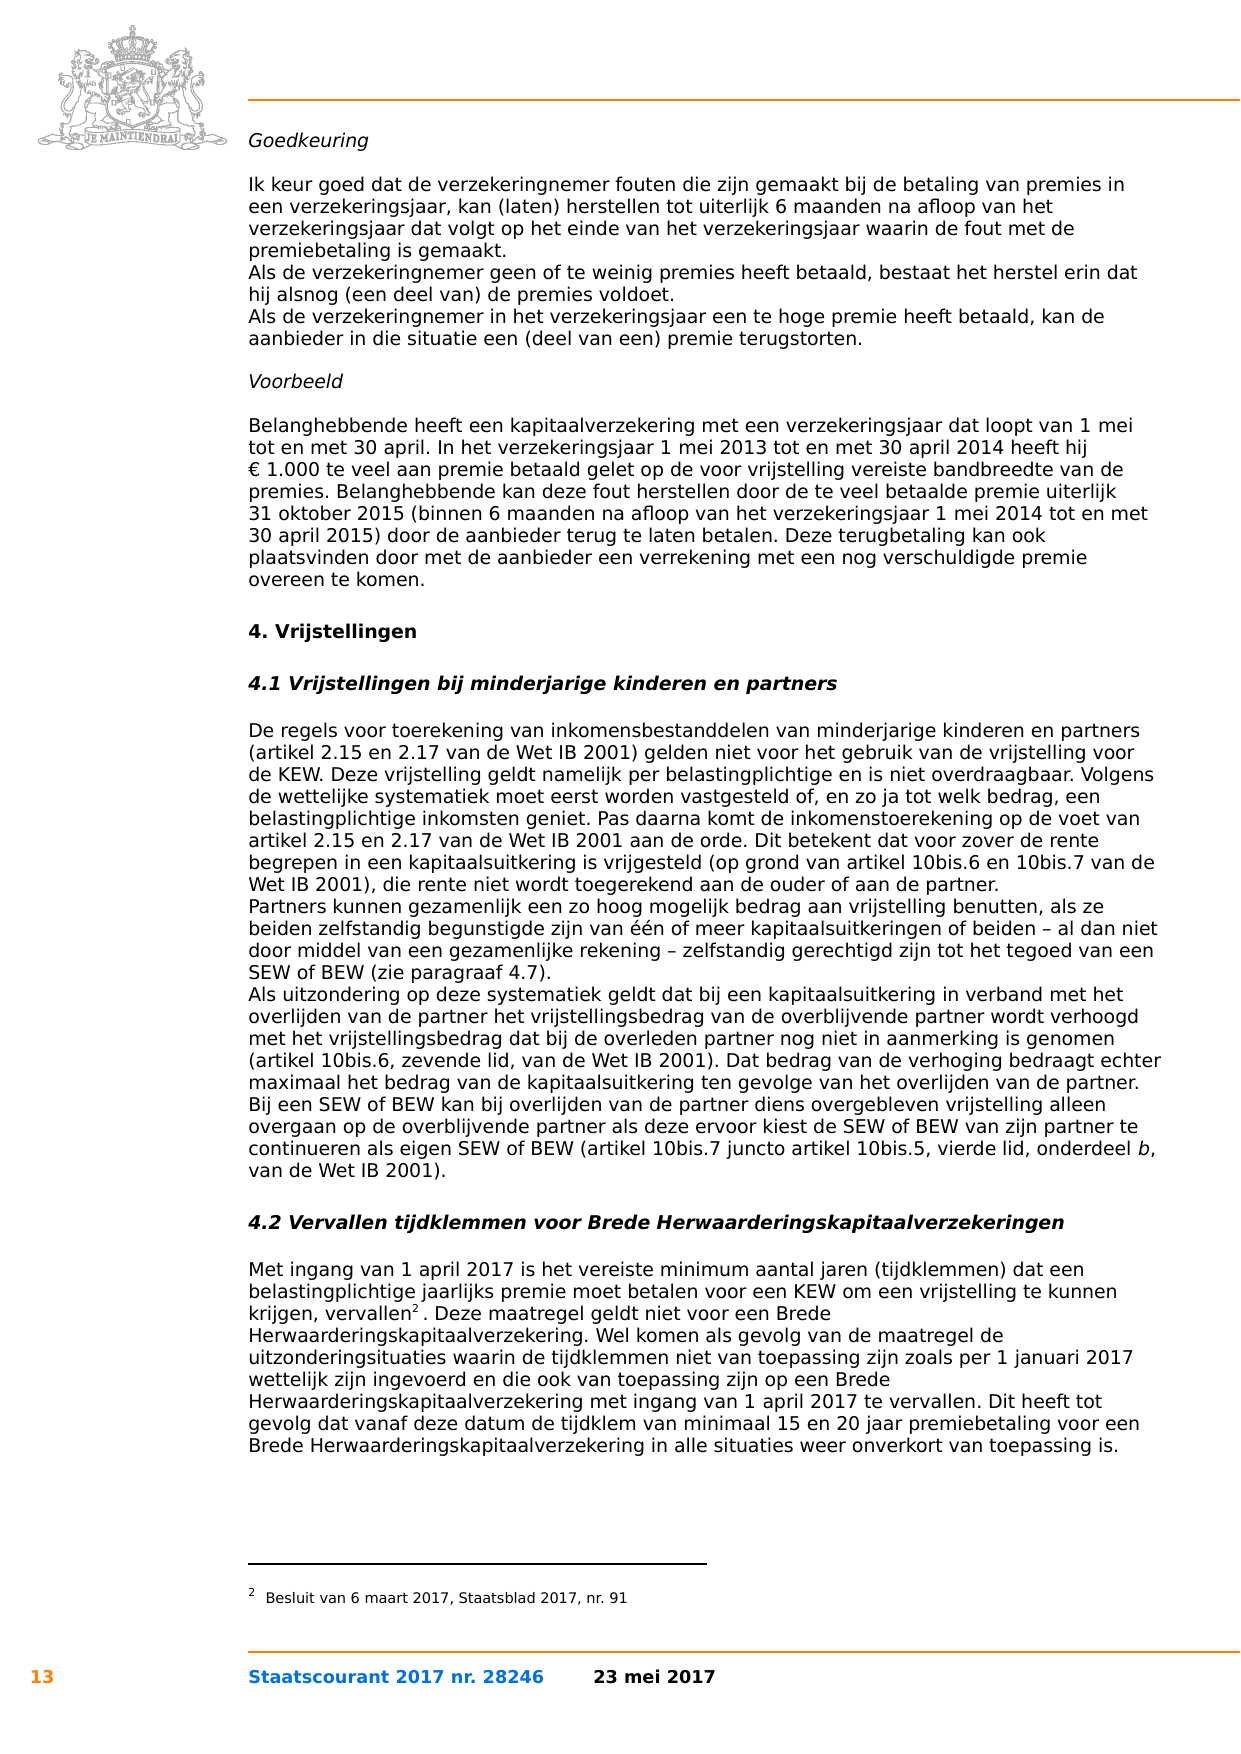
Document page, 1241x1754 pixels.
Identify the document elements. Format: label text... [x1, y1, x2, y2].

text Ik keur goed dat de verzekeringnemer fouten die zijn gemaakt bij de betaling van premies in een verzekeringsjaar, kan (laten) herstellen tot uiterlijk 6 maanden na afloop van het verzekeringsjaar dat volgt op het einde van het verzekeringsjaar waarin de fout met de premiebetaling is gemaakt. [248, 174, 1163, 262]
text Belanghebbende heeft een kapitaalverzekering met een verzekeringsjaar dat loopt van 1 mei tot en met 30 april. In het verzekeringsjaar 1 mei 2013 tot en met 30 april 2014 heeft hij € 1.000 te veel aan premie betaald gelet op de voor vrijstelling vereiste bandbreedte van de premies. Belanghebbende kan deze fout herstellen door de te veel betaalde premie uiterlijk 31 oktober 2015 (binnen 6 maanden na afloop van het verzekeringsjaar 1 mei 2014 tot en met 30 april 2015) door de aanbieder terug te laten betalen. Deze terugbetaling kan ook plaatsvinden door met de aanbieder een verrekening met een nog verschuldigde premie overeen te komen. [248, 415, 1163, 591]
picture [38, 25, 227, 150]
text Als uitzondering op deze systematiek geldt dat bij een kapitaalsuitkering in verband met het overlijden van de partner het vrijstellingsbedrag van de overblijvende partner wordt verhoogd met het vrijstellingsbedrag dat bij de overleden partner nog niet in aanmerking is genomen (artikel 10bis.6, zevende lid, van de Wet IB 2001). Dat bedrag van de verhoging bedraagt echter maximaal het bedrag van de kapitaalsuitkering ten gevolge van het overlijden van de partner. [248, 984, 1163, 1094]
subtitle Voorbeeld [248, 371, 1163, 393]
subtitle 4.1 Vrijstellingen bij minderjarige kinderen en partners [248, 673, 1163, 695]
text Als de verzekeringnemer geen of te weinig premies heeft betaald, bestaat het herstel erin dat hij alsnog (een deel van) de premies voldoet. [248, 262, 1163, 306]
text Bij een SEW of BEW kan bij overlijden van de partner diens overgebleven vrijstelling alleen overgaan op de overblijvende partner als deze ervoor kiest de SEW of BEW van zijn partner te continueren als eigen SEW of BEW (artikel 10bis.7 juncto artikel 10bis.5, vierde lid, onderdeel b, van de Wet IB 2001). [248, 1094, 1163, 1182]
subtitle 4. Vrijstellingen [248, 621, 1163, 643]
text Partners kunnen gezamenlijk een zo hoog mogelijk bedrag aan vrijstelling benutten, als ze beiden zelfstandig begunstigde zijn van één of meer kapitaalsuitkeringen of beiden – al dan niet door middel van een gezamenlijke rekening – zelfstandig gerechtigd zijn tot het tegoed van een SEW of BEW (zie paragraaf 4.7). [248, 896, 1163, 984]
subtitle Goedkeuring [248, 130, 1163, 152]
text De regels voor toerekening van inkomensbestanddelen van minderjarige kinderen en partners (artikel 2.15 en 2.17 van de Wet IB 2001) gelden niet voor het gebruik van de vrijstelling voor de KEW. Deze vrijstelling geldt namelijk per belastingplichtige en is niet overdraagbaar. Volgens de wettelijke systematiek moet eerst worden vastgesteld of, en zo ja tot welk bedrag, een belastingplichtige inkomsten geniet. Pas daarna komt de inkomenstoerekening op de voet van artikel 2.15 en 2.17 van de Wet IB 2001 aan de orde. Dit betekent dat voor zover de rente begrepen in een kapitaalsuitkering is vrijgesteld (op grond van artikel 10bis.6 en 10bis.7 van de Wet IB 2001), die rente niet wordt toegerekend aan de ouder of aan de partner. [248, 720, 1163, 896]
text Met ingang van 1 april 2017 is het vereiste minimum aantal jaren (tijdklemmen) dat een belastingplichtige jaarlijks premie moet betalen voor een KEW om een vrijstelling te kunnen krijgen, vervallen. Deze maatregel geldt niet voor een Brede Herwaarderingskapitaalverzekering. Wel komen als gevolg van de maatregel de uitzonderingsituaties waarin de tijdklemmen niet van toepassing zijn zoals per 1 januari 2017 wettelijk zijn ingevoerd en die ook van toepassing zijn op een Brede Herwaarderingskapitaalverzekering met ingang van 1 april 2017 te vervallen. Dit heeft tot gevolg dat vanaf deze datum de tijdklem van minimaal 15 en 20 jaar premiebetaling voor een Brede Herwaarderingskapitaalverzekering in alle situaties weer onverkort van toepassing is. [248, 1259, 1163, 1456]
text Als de verzekeringnemer in het verzekeringsjaar een te hoge premie heeft betaald, kan de aanbieder in die situatie een (deel van een) premie terugstorten. [248, 306, 1163, 349]
subtitle 4.2 Vervallen tijdklemmen voor Brede Herwaarderingskapitaalverzekeringen [248, 1212, 1163, 1234]
text Besluit van 6 maart 2017, Staatsblad 2017, nr. 91 [248, 1586, 1163, 1608]
